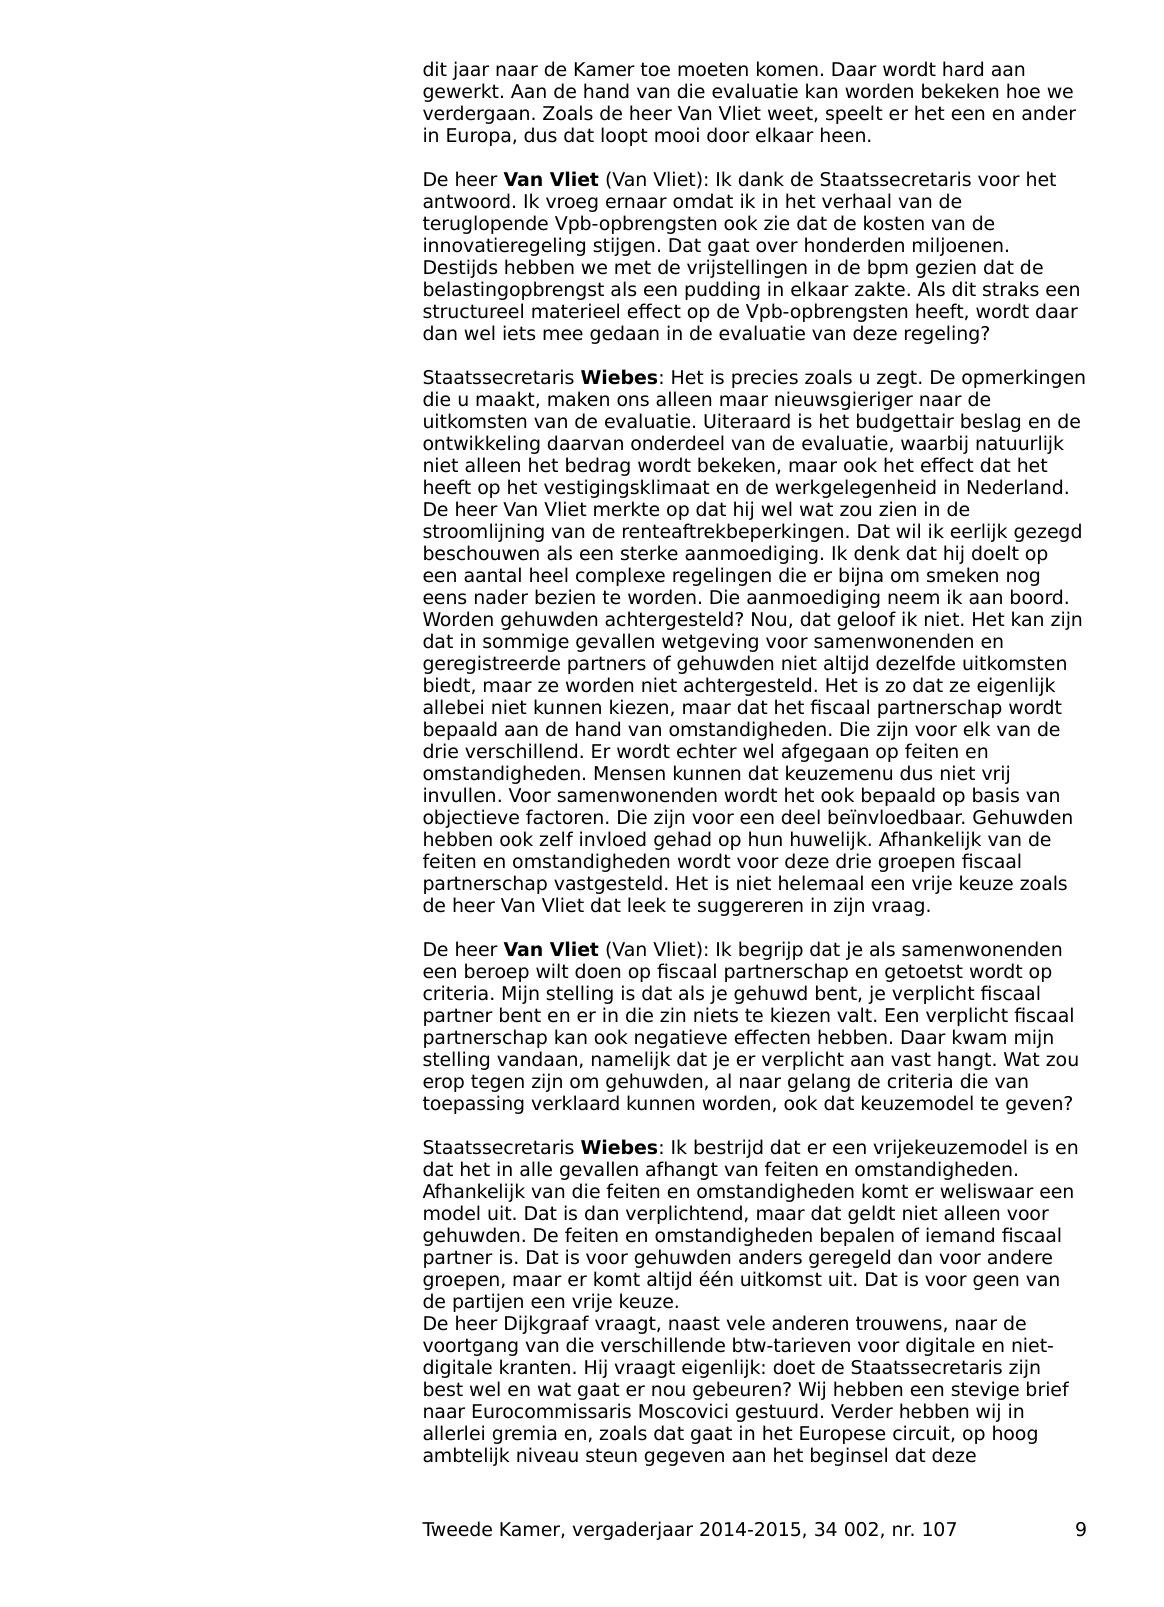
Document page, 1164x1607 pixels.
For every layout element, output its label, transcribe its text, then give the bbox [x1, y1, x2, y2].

text dit jaar naar de Kamer toe moeten komen. Daar wordt hard aan gewerkt. Aan de hand van die evaluatie kan worden bekeken hoe we verdergaan. Zoals de heer Van Vliet weet, speelt er het een en ander in Europa, dus dat loopt mooi door elkaar heen. [422, 59, 1087, 147]
text De heer Van Vliet (Van Vliet): Ik begrijp dat je als samenwonenden een beroep wilt doen op fiscaal partnerschap en getoetst wordt op criteria. Mijn stelling is dat als je gehuwd bent, je verplicht fiscaal partner bent en er in die zin niets te kiezen valt. Een verplicht fiscaal partnerschap kan ook negatieve effecten hebben. Daar kwam mijn stelling vandaan, namelijk dat je er verplicht aan vast hangt. Wat zou erop tegen zijn om gehuwden, al naar gelang de criteria die van toepassing verklaard kunnen worden, ook dat keuzemodel te geven? [422, 939, 1087, 1115]
text De heer Dijkgraaf vraagt, naast vele anderen trouwens, naar de voortgang van die verschillende btw-tarieven voor digitale en niet-digitale kranten. Hij vraagt eigenlijk: doet de Staatssecretaris zijn best wel en wat gaat er nou gebeuren? Wij hebben een stevige brief naar Eurocommissaris Moscovici gestuurd. Verder hebben wij in allerlei gremia en, zoals dat gaat in het Europese circuit, op hoog ambtelijk niveau steun gegeven aan het beginsel dat deze [422, 1313, 1087, 1467]
text De heer Van Vliet (Van Vliet): Ik dank de Staatssecretaris voor het antwoord. Ik vroeg ernaar omdat ik in het verhaal van de teruglopende Vpb-opbrengsten ook zie dat de kosten van de innovatieregeling stijgen. Dat gaat over honderden miljoenen. Destijds hebben we met de vrijstellingen in de bpm gezien dat de belastingopbrengst als een pudding in elkaar zakte. Als dit straks een structureel materieel effect op de Vpb-opbrengsten heeft, wordt daar dan wel iets mee gedaan in de evaluatie van deze regeling? [422, 169, 1087, 345]
text De heer Van Vliet merkte op dat hij wel wat zou zien in de stroomlijning van de renteaftrekbeperkingen. Dat wil ik eerlijk gezegd beschouwen als een sterke aanmoediging. Ik denk dat hij doelt op een aantal heel complexe regelingen die er bijna om smeken nog eens nader bezien te worden. Die aanmoediging neem ik aan boord. [422, 499, 1087, 609]
text Worden gehuwden achtergesteld? Nou, dat geloof ik niet. Het kan zijn dat in sommige gevallen wetgeving voor samenwonenden en geregistreerde partners of gehuwden niet altijd dezelfde uitkomsten biedt, maar ze worden niet achtergesteld. Het is zo dat ze eigenlijk allebei niet kunnen kiezen, maar dat het fiscaal partnerschap wordt bepaald aan de hand van omstandigheden. Die zijn voor elk van de drie verschillend. Er wordt echter wel afgegaan op feiten en omstandigheden. Mensen kunnen dat keuzemenu dus niet vrij invullen. Voor samenwonenden wordt het ook bepaald op basis van objectieve factoren. Die zijn voor een deel beïnvloedbaar. Gehuwden hebben ook zelf invloed gehad op hun huwelijk. Afhankelijk van de feiten en omstandigheden wordt voor deze drie groepen fiscaal partnerschap vastgesteld. Het is niet helemaal een vrije keuze zoals de heer Van Vliet dat leek te suggereren in zijn vraag. [422, 609, 1087, 917]
text Staatssecretaris Wiebes: Het is precies zoals u zegt. De opmerkingen die u maakt, maken ons alleen maar nieuwsgieriger naar de uitkomsten van de evaluatie. Uiteraard is het budgettair beslag en de ontwikkeling daarvan onderdeel van de evaluatie, waarbij natuurlijk niet alleen het bedrag wordt bekeken, maar ook het effect dat het heeft op het vestigingsklimaat en de werkgelegenheid in Nederland. [422, 367, 1087, 499]
text Staatssecretaris Wiebes: Ik bestrijd dat er een vrijekeuzemodel is en dat het in alle gevallen afhangt van feiten en omstandigheden. Afhankelijk van die feiten en omstandigheden komt er weliswaar een model uit. Dat is dan verplichtend, maar dat geldt niet alleen voor gehuwden. De feiten en omstandigheden bepalen of iemand fiscaal partner is. Dat is voor gehuwden anders geregeld dan voor andere groepen, maar er komt altijd één uitkomst uit. Dat is voor geen van de partijen een vrije keuze. [422, 1137, 1087, 1313]
